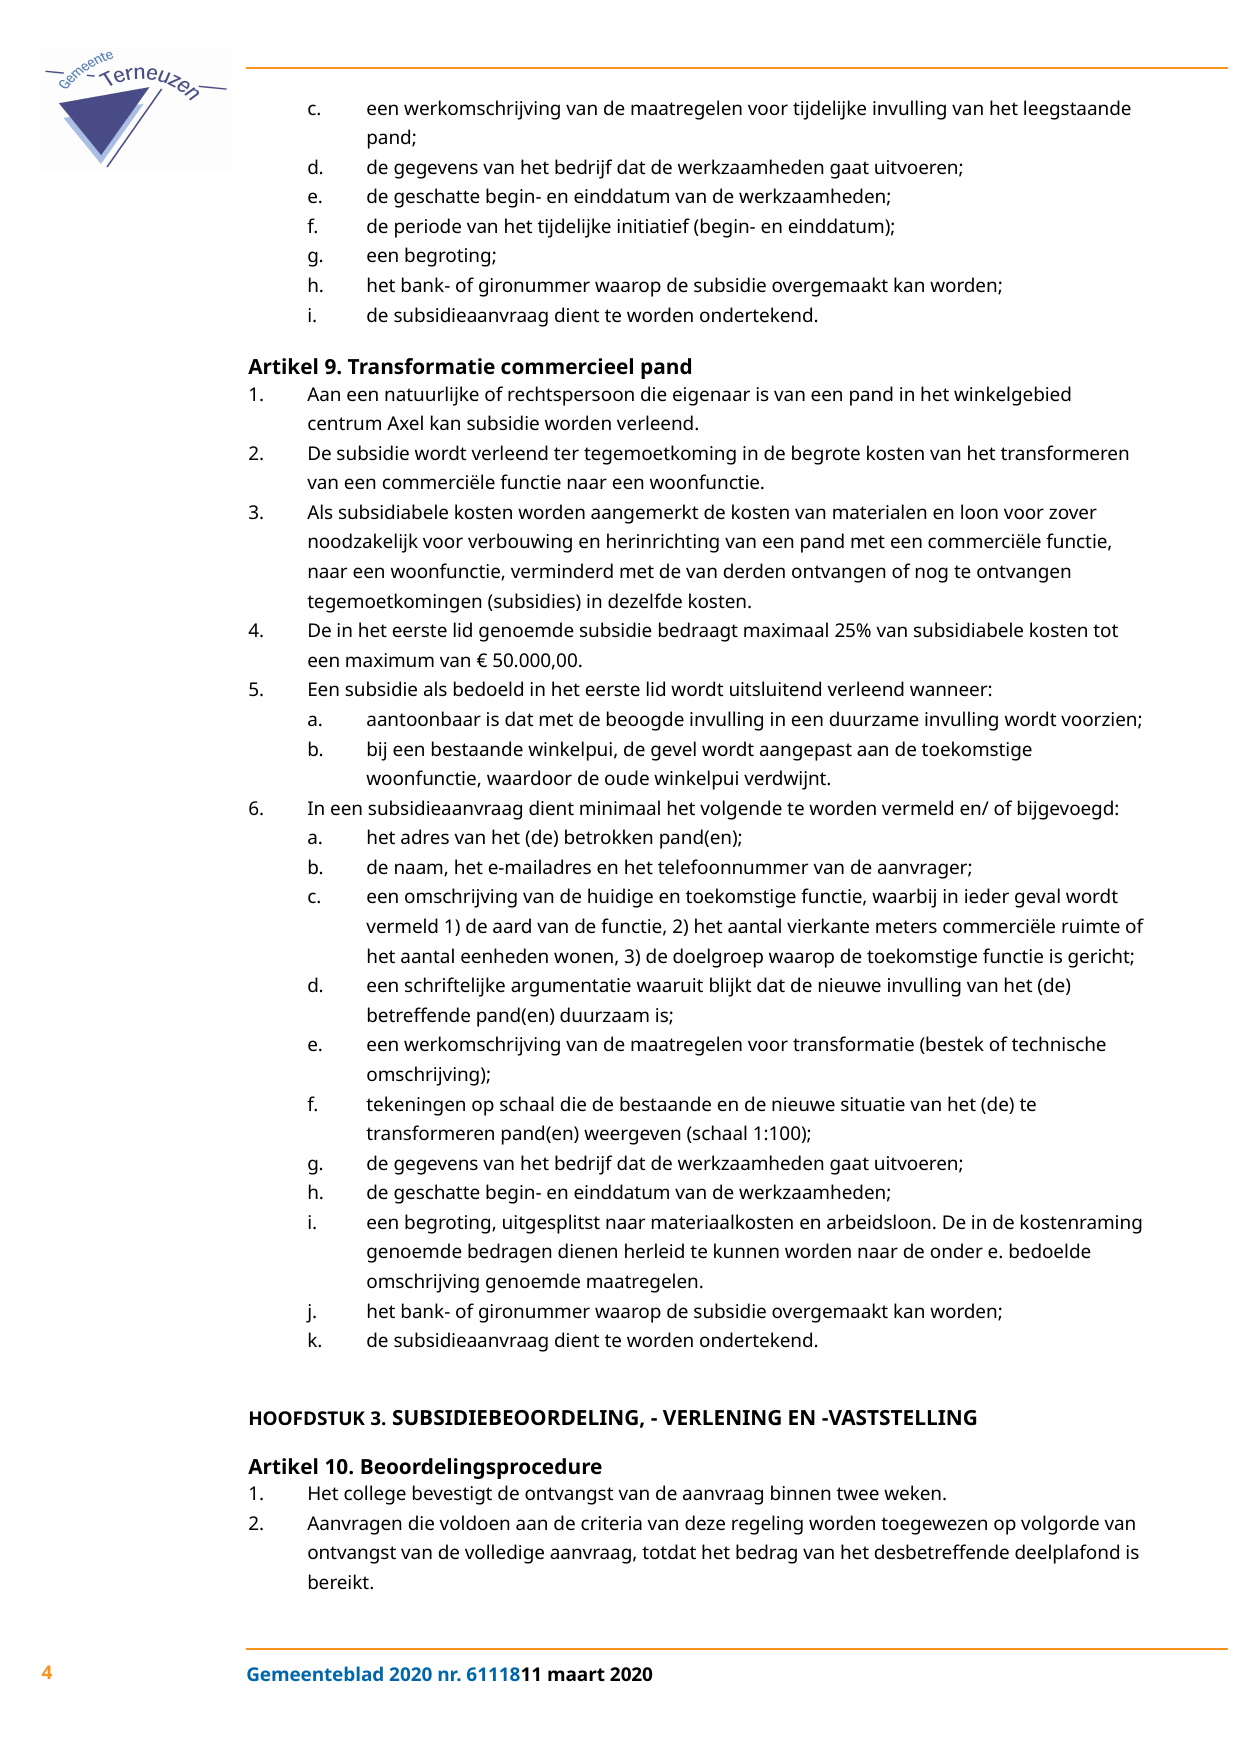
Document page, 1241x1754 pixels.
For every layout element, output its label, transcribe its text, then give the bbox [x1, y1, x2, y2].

list In een subsidieaanvraag dient minimaal het volgende te worden vermeld en/ of bijgevoegd: [248, 795, 1152, 821]
list een omschrijving van de huidige en toekomstige functie, waarbij in ieder geval wordt vermeld 1) de aard van de functie, 2) het aantal vierkante meters commerciële ruimte of het aantal eenheden wonen, 3) de doelgroep waarop de toekomstige functie is gericht; [307, 884, 1152, 968]
list de naam, het e-mailadres en het telefoonnummer van de aanvrager; [307, 854, 1152, 880]
list Aanvragen die voldoen aan de criteria van deze regeling worden toegewezen op volgorde van ontvangst van de volledige aanvraag, totdat het bedrag van het desbetreffende deelplafond is bereikt. [248, 1510, 1152, 1595]
list tekeningen op schaal die de bestaande en de nieuwe situatie van het (de) te transformeren pand(en) weergeven (schaal 1:100); [307, 1091, 1152, 1146]
list de gegevens van het bedrijf dat de werkzaamheden gaat uitvoeren; [307, 154, 1152, 180]
list Aan een natuurlijke of rechtspersoon die eigenaar is van een pand in het winkelgebied centrum Axel kan subsidie worden verleend. [248, 381, 1152, 436]
list Als subsidiabele kosten worden aangemerkt de kosten van materialen en loon voor zover noodzakelijk voor verbouwing en herinrichting van een pand met een commerciële functie, naar een woonfunctie, verminderd met de van derden ontvangen of nog te ontvangen tegemoetkomingen (subsidies) in dezelfde kosten. [248, 499, 1152, 613]
list een schriftelijke argumentatie waaruit blijkt dat de nieuwe invulling van het (de) betreffende pand(en) duurzaam is; [307, 972, 1152, 1028]
list Een subsidie als bedoeld in het eerste lid wordt uitsluitend verleend wanneer: [248, 677, 1152, 702]
list Het college bevestigt de ontvangst van de aanvraag binnen twee weken. [248, 1480, 1152, 1506]
list bij een bestaande winkelpui, de gevel wordt aangepast aan de toekomstige woonfunctie, waardoor de oude winkelpui verdwijnt. [307, 736, 1152, 791]
text HOOFDSTUK 3. SUBSIDIEBEOORDELING, - VERLENING EN -VASTSTELLING [248, 1403, 1152, 1431]
list een werkomschrijving van de maatregelen voor tijdelijke invulling van het leegstaande pand; [307, 95, 1152, 150]
list het adres van het (de) betrokken pand(en); [307, 824, 1152, 850]
list de geschatte begin- en einddatum van de werkzaamheden; [307, 1179, 1152, 1205]
list De in het eerste lid genoemde subsidie bedraagt maximaal 25% van subsidiabele kosten tot een maximum van € 50.000,00. [248, 617, 1152, 673]
list de gegevens van het bedrijf dat de werkzaamheden gaat uitvoeren; [307, 1150, 1152, 1176]
list aantoonbaar is dat met de beoogde invulling in een duurzame invulling wordt voorzien; [307, 706, 1152, 732]
list een werkomschrijving van de maatregelen voor transformatie (bestek of technische omschrijving); [307, 1032, 1152, 1087]
picture [41, 47, 231, 172]
list een begroting, uitgesplitst naar materiaalkosten en arbeidsloon. De in de kostenraming genoemde bedragen dienen herleid te kunnen worden naar de onder e. bedoelde omschrijving genoemde maatregelen. [307, 1209, 1152, 1294]
list De subsidie wordt verleend ter tegemoetkoming in de begrote kosten van het transformeren van een commerciële functie naar een woonfunctie. [248, 440, 1152, 495]
list de geschatte begin- en einddatum van de werkzaamheden; [307, 183, 1152, 209]
list de subsidieaanvraag dient te worden ondertekend. [307, 302, 1152, 328]
list het bank- of gironummer waarop de subsidie overgemaakt kan worden; [307, 272, 1152, 298]
text Artikel 10. Beoordelingsprocedure [248, 1452, 1152, 1480]
list de periode van het tijdelijke initiatief (begin- en einddatum); [307, 213, 1152, 239]
text Artikel 9. Transformatie commercieel pand [248, 352, 1152, 381]
list een begroting; [307, 243, 1152, 268]
list de subsidieaanvraag dient te worden ondertekend. [307, 1327, 1152, 1353]
list het bank- of gironummer waarop de subsidie overgemaakt kan worden; [307, 1298, 1152, 1323]
